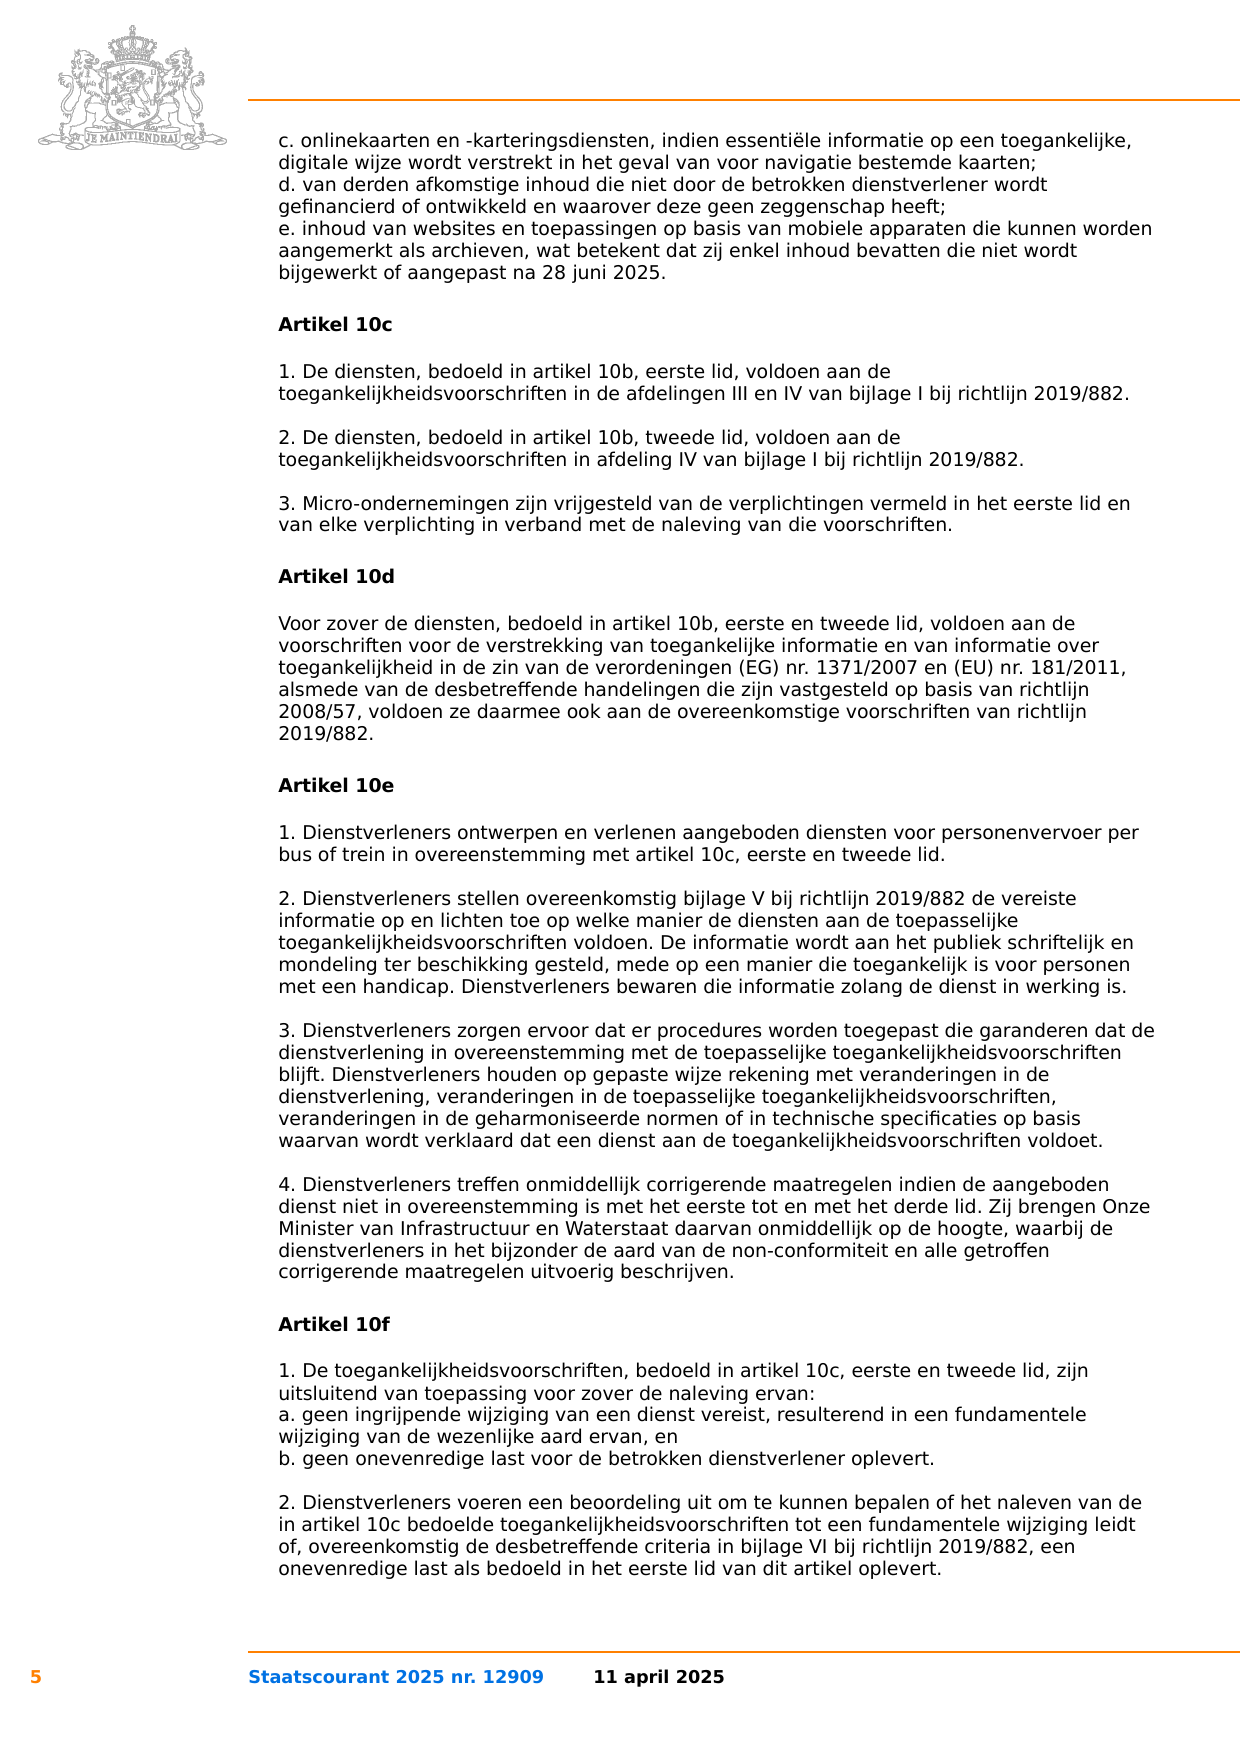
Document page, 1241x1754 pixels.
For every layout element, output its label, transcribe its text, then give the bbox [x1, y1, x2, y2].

text 3. Dienstverleners zorgen ervoor dat er procedures worden toegepast die garanderen dat de dienstverlening in overeenstemming met de toepasselijke toegankelijkheidsvoorschriften blijft. Dienstverleners houden op gepaste wijze rekening met veranderingen in de dienstverlening, veranderingen in de toepasselijke toegankelijkheidsvoorschriften, veranderingen in de geharmoniseerde normen of in technische specificaties op basis waarvan wordt verklaard dat een dienst aan de toegankelijkheidsvoorschriften voldoet. [278, 1020, 1163, 1152]
text b. geen onevenredige last voor de betrokken dienstverlener oplevert. [278, 1448, 1163, 1470]
text Voor zover de diensten, bedoeld in artikel 10b, eerste en tweede lid, voldoen aan de voorschriften voor de verstrekking van toegankelijke informatie en van informatie over toegankelijkheid in de zin van de verordeningen (EG) nr. 1371/2007 en (EU) nr. 181/2011, alsmede van de desbetreffende handelingen die zijn vastgesteld op basis van richtlijn 2008/57, voldoen ze daarmee ook aan de overeenkomstige voorschriften van richtlijn 2019/882. [278, 613, 1163, 745]
text 1. Dienstverleners ontwerpen en verlenen aangeboden diensten voor personenvervoer per bus of trein in overeenstemming met artikel 10c, eerste en tweede lid. [278, 822, 1163, 866]
subtitle Artikel 10f [278, 1313, 1163, 1335]
text 2. Dienstverleners voeren een beoordeling uit om te kunnen bepalen of het naleven van de in artikel 10c bedoelde toegankelijkheidsvoorschriften tot een fundamentele wijziging leidt of, overeenkomstig de desbetreffende criteria in bijlage VI bij richtlijn 2019/882, een onevenredige last als bedoeld in het eerste lid van dit artikel oplevert. [278, 1492, 1163, 1580]
text a. geen ingrijpende wijziging van een dienst vereist, resulterend in een fundamentele wijziging van de wezenlijke aard ervan, en [278, 1404, 1163, 1448]
subtitle Artikel 10e [278, 775, 1163, 797]
text 3. Micro-ondernemingen zijn vrijgesteld van de verplichtingen vermeld in het eerste lid en van elke verplichting in verband met de naleving van die voorschriften. [278, 492, 1163, 536]
text 1. De toegankelijkheidsvoorschriften, bedoeld in artikel 10c, eerste en tweede lid, zijn uitsluitend van toepassing voor zover de naleving ervan: [278, 1360, 1163, 1404]
text 4. Dienstverleners treffen onmiddellijk corrigerende maatregelen indien de aangeboden dienst niet in overeenstemming is met het eerste tot en met het derde lid. Zij brengen Onze Minister van Infrastructuur en Waterstaat daarvan onmiddellijk op de hoogte, waarbij de dienstverleners in het bijzonder de aard van de non-conformiteit en alle getroffen corrigerende maatregelen uitvoerig beschrijven. [278, 1173, 1163, 1283]
text d. van derden afkomstige inhoud die niet door de betrokken dienstverlener wordt gefinancierd of ontwikkeld en waarover deze geen zeggenschap heeft; [278, 174, 1163, 218]
text 1. De diensten, bedoeld in artikel 10b, eerste lid, voldoen aan de toegankelijkheidsvoorschriften in de afdelingen III en IV van bijlage I bij richtlijn 2019/882. [278, 361, 1163, 405]
subtitle Artikel 10d [278, 566, 1163, 588]
text 2. Dienstverleners stellen overeenkomstig bijlage V bij richtlijn 2019/882 de vereiste informatie op en lichten toe op welke manier de diensten aan de toepasselijke toegankelijkheidsvoorschriften voldoen. De informatie wordt aan het publiek schriftelijk en mondeling ter beschikking gesteld, mede op een manier die toegankelijk is voor personen met een handicap. Dienstverleners bewaren die informatie zolang de dienst in werking is. [278, 888, 1163, 998]
text e. inhoud van websites en toepassingen op basis van mobiele apparaten die kunnen worden aangemerkt als archieven, wat betekent dat zij enkel inhoud bevatten die niet wordt bijgewerkt of aangepast na 28 juni 2025. [278, 218, 1163, 284]
text c. onlinekaarten en -karteringsdiensten, indien essentiële informatie op een toegankelijke, digitale wijze wordt verstrekt in het geval van voor navigatie bestemde kaarten; [278, 130, 1163, 174]
subtitle Artikel 10c [278, 314, 1163, 336]
text 2. De diensten, bedoeld in artikel 10b, tweede lid, voldoen aan de toegankelijkheidsvoorschriften in afdeling IV van bijlage I bij richtlijn 2019/882. [278, 427, 1163, 471]
picture [38, 25, 227, 150]
